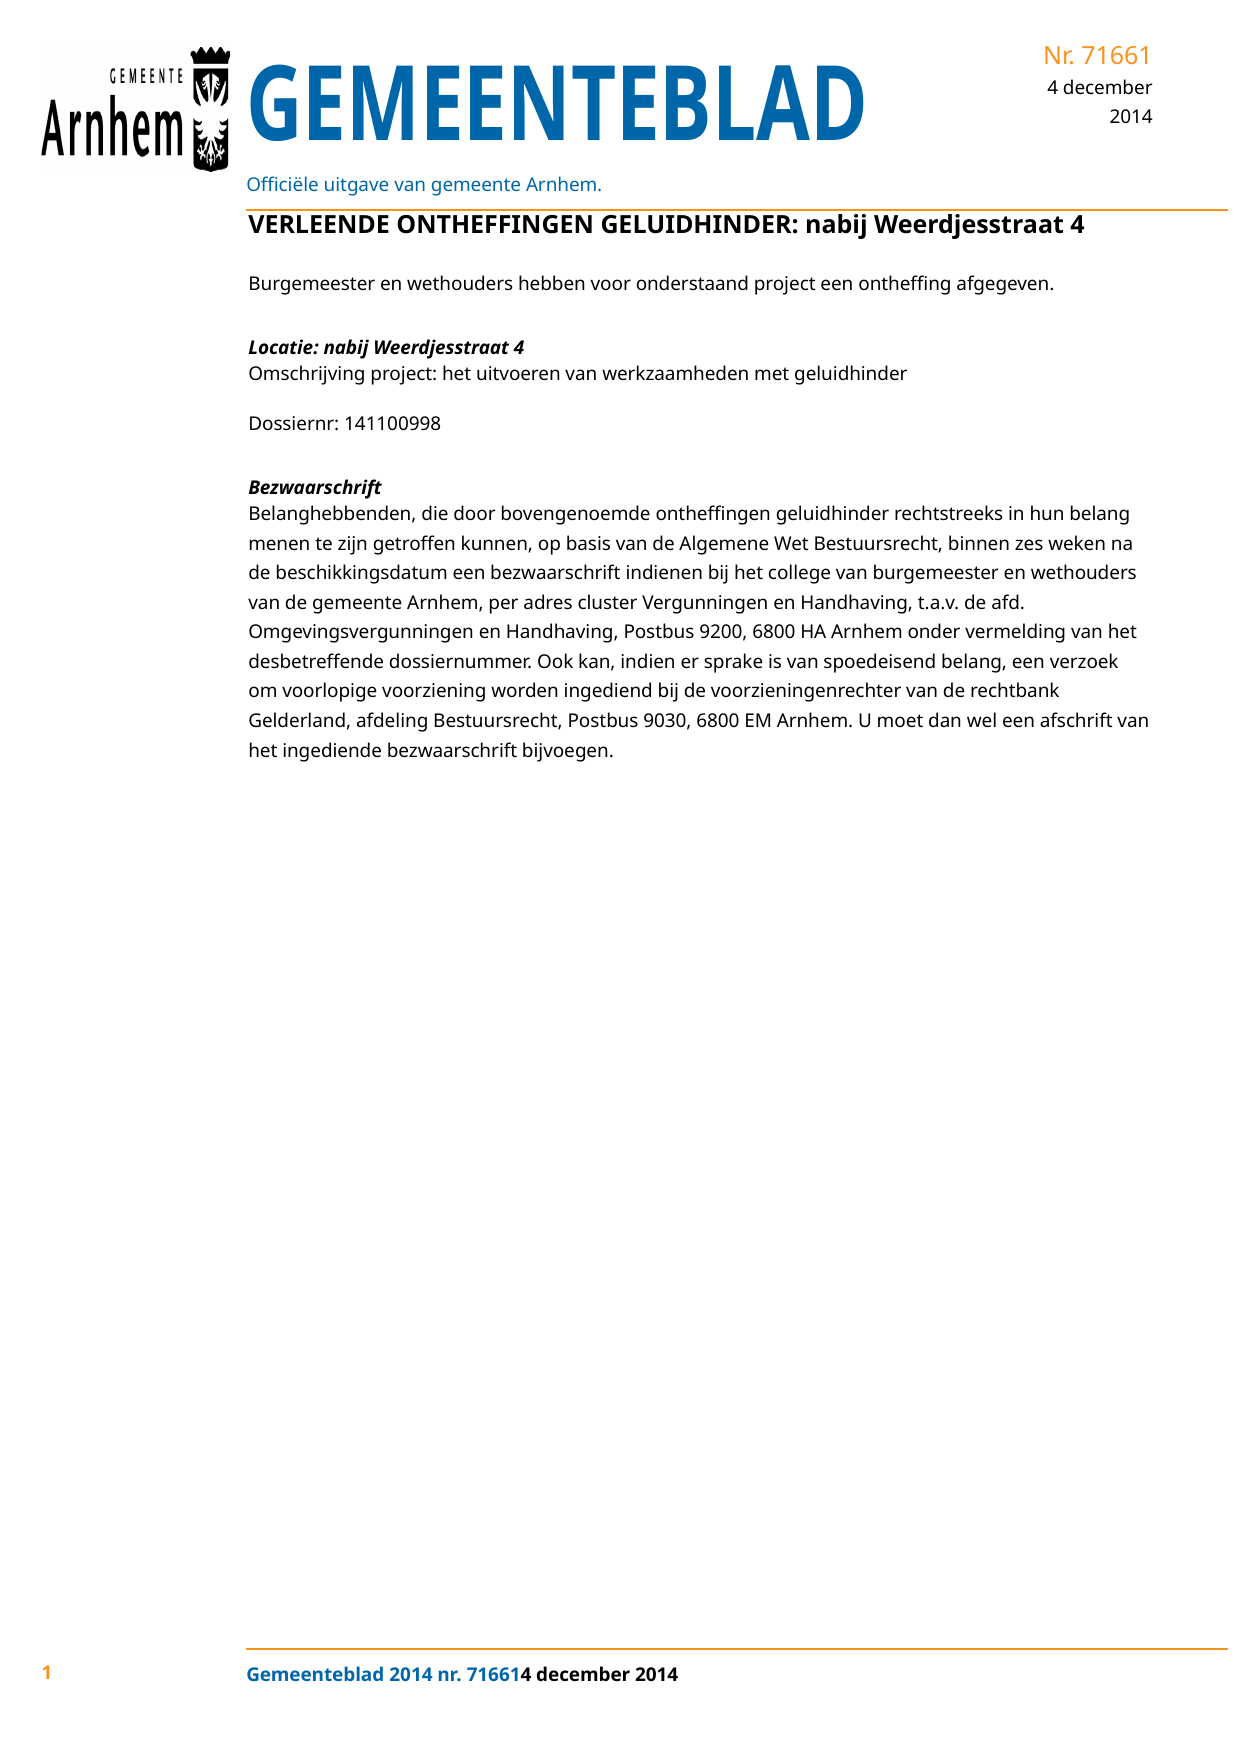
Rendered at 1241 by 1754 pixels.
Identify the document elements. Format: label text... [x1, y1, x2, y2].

text Omschrijving project: het uitvoeren van werkzaamheden met geluidhinder [248, 360, 1152, 386]
text Locatie: nabij Weerdjesstraat 4 [248, 334, 1152, 360]
text Belanghebbenden, die door bovengenoemde ontheffingen geluidhinder rechtstreeks in hun belang menen te zijn getroffen kunnen, op basis van de Algemene Wet Bestuursrecht, binnen zes weken na de beschikkingsdatum een bezwaarschrift indienen bij het college van burgemeester en wethouders van de gemeente Arnhem, per adres cluster Vergunningen en Handhaving, t.a.v. de afd. Omgevingsvergunningen en Handhaving, Postbus 9200, 6800 HA Arnhem onder vermelding van het desbetreffende dossiernummer. Ook kan, indien er sprake is van spoedeisend belang, een verzoek om voorlopige voorziening worden ingediend bij de voorzieningenrechter van de rechtbank Gelderland, afdeling Bestuursrecht, Postbus 9030, 6800 EM Arnhem. U moet dan wel een afschrift van het ingediende bezwaarschrift bijvoegen. [248, 500, 1152, 762]
text Dossiernr: 141100998 [248, 410, 1152, 436]
text Burgemeester en wethouders hebben voor onderstaand project een ontheffing afgegeven. [248, 270, 1152, 296]
picture [41, 47, 231, 172]
text VERLEENDE ONTHEFFINGEN GELUIDHINDER: nabij Weerdjesstraat 4 [248, 211, 1152, 241]
text Bezwaarschrift [248, 474, 1152, 500]
